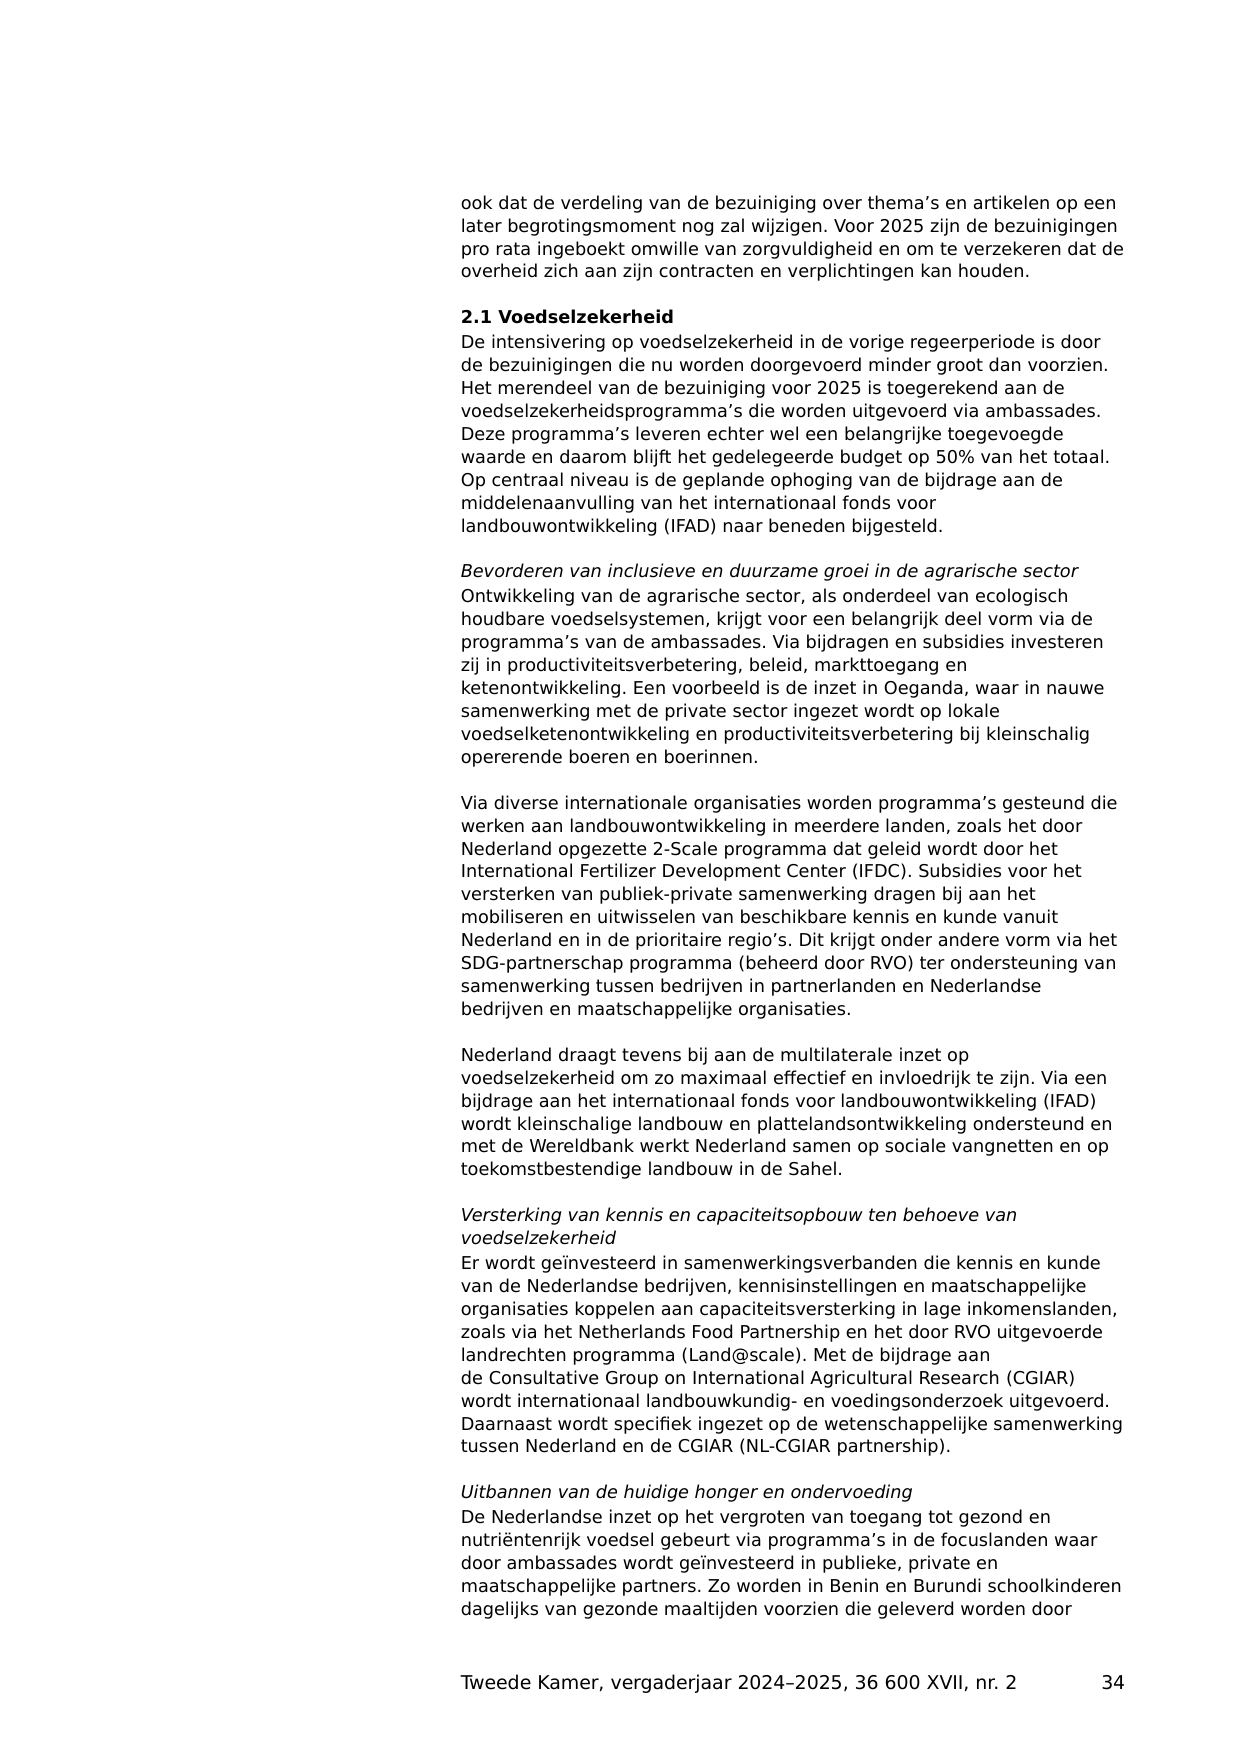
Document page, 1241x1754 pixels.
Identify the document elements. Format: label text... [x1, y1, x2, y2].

text ook dat de verdeling van de bezuiniging over thema’s en artikelen op een later begrotingsmoment nog zal wijzigen. Voor 2025 zijn de bezuinigingen pro rata ingeboekt omwille van zorgvuldigheid en om te verzekeren dat de overheid zich aan zijn contracten en verplichtingen kan houden. [461, 191, 1125, 282]
text De Nederlandse inzet op het vergroten van toegang tot gezond en nutriëntenrijk voedsel gebeurt via programma’s in de focuslanden waar door ambassades wordt geïnvesteerd in publieke, private en maatschappelijke partners. Zo worden in Benin en Burundi schoolkinderen dagelijks van gezonde maaltijden voorzien die geleverd worden door [461, 1505, 1125, 1620]
text De intensivering op voedselzekerheid in de vorige regeerperiode is door de bezuinigingen die nu worden doorgevoerd minder groot dan voorzien. Het merendeel van de bezuiniging voor 2025 is toegerekend aan de voedselzekerheidsprogramma’s die worden uitgevoerd via ambassades. Deze programma’s leveren echter wel een belangrijke toegevoegde waarde en daarom blijft het gedelegeerde budget op 50% van het totaal. Op centraal niveau is de geplande ophoging van de bijdrage aan de middelenaanvulling van het internationaal fonds voor landbouwontwikkeling (IFAD) naar beneden bijgesteld. [461, 330, 1125, 537]
text Nederland draagt tevens bij aan de multilaterale inzet op voedselzekerheid om zo maximaal effectief en invloedrijk te zijn. Via een bijdrage aan het internationaal fonds voor landbouwontwikkeling (IFAD) wordt kleinschalige landbouw en plattelandsontwikkeling ondersteund en met de Wereldbank werkt Nederland samen op sociale vangnetten en op toekomstbestendige landbouw in de Sahel. [461, 1043, 1125, 1180]
text Versterking van kennis en capaciteitsopbouw ten behoeve van voedselzekerheid [461, 1203, 1125, 1249]
text Er wordt geïnvesteerd in samenwerkingsverbanden die kennis en kunde van de Nederlandse bedrijven, kennisinstellingen en maatschappelijke organisaties koppelen aan capaciteitsversterking in lage inkomenslanden, zoals via het Netherlands Food Partnership en het door RVO uitgevoerde landrechten programma (Land@scale). Met de bijdrage aan de Consultative Group on International Agricultural Research (CGIAR) wordt internationaal landbouwkundig- en voedingsonderzoek uitgevoerd. Daarnaast wordt specifiek ingezet op de wetenschappelijke samenwerking tussen Nederland en de CGIAR (NL-CGIAR partnership). [461, 1251, 1125, 1457]
text Uitbannen van de huidige honger en ondervoeding [461, 1480, 1125, 1503]
text 2.1 Voedselzekerheid [461, 305, 1125, 328]
text Ontwikkeling van de agrarische sector, als onderdeel van ecologisch houdbare voedselsystemen, krijgt voor een belangrijk deel vorm via de programma’s van de ambassades. Via bijdragen en subsidies investeren zij in productiviteitsverbetering, beleid, markttoegang en ketenontwikkeling. Een voorbeeld is de inzet in Oeganda, waar in nauwe samenwerking met de private sector ingezet wordt op lokale voedselketenontwikkeling en productiviteitsverbetering bij kleinschalig opererende boeren en boerinnen. [461, 584, 1125, 768]
text Via diverse internationale organisaties worden programma’s gesteund die werken aan landbouwontwikkeling in meerdere landen, zoals het door Nederland opgezette 2-Scale programma dat geleid wordt door het International Fertilizer Development Center (IFDC). Subsidies voor het versterken van publiek-private samenwerking dragen bij aan het mobiliseren en uitwisselen van beschikbare kennis en kunde vanuit Nederland en in de prioritaire regio’s. Dit krijgt onder andere vorm via het SDG-partnerschap programma (beheerd door RVO) ter ondersteuning van samenwerking tussen bedrijven in partnerlanden en Nederlandse bedrijven en maatschappelijke organisaties. [461, 791, 1125, 1020]
text Bevorderen van inclusieve en duurzame groei in de agrarische sector [461, 559, 1125, 582]
